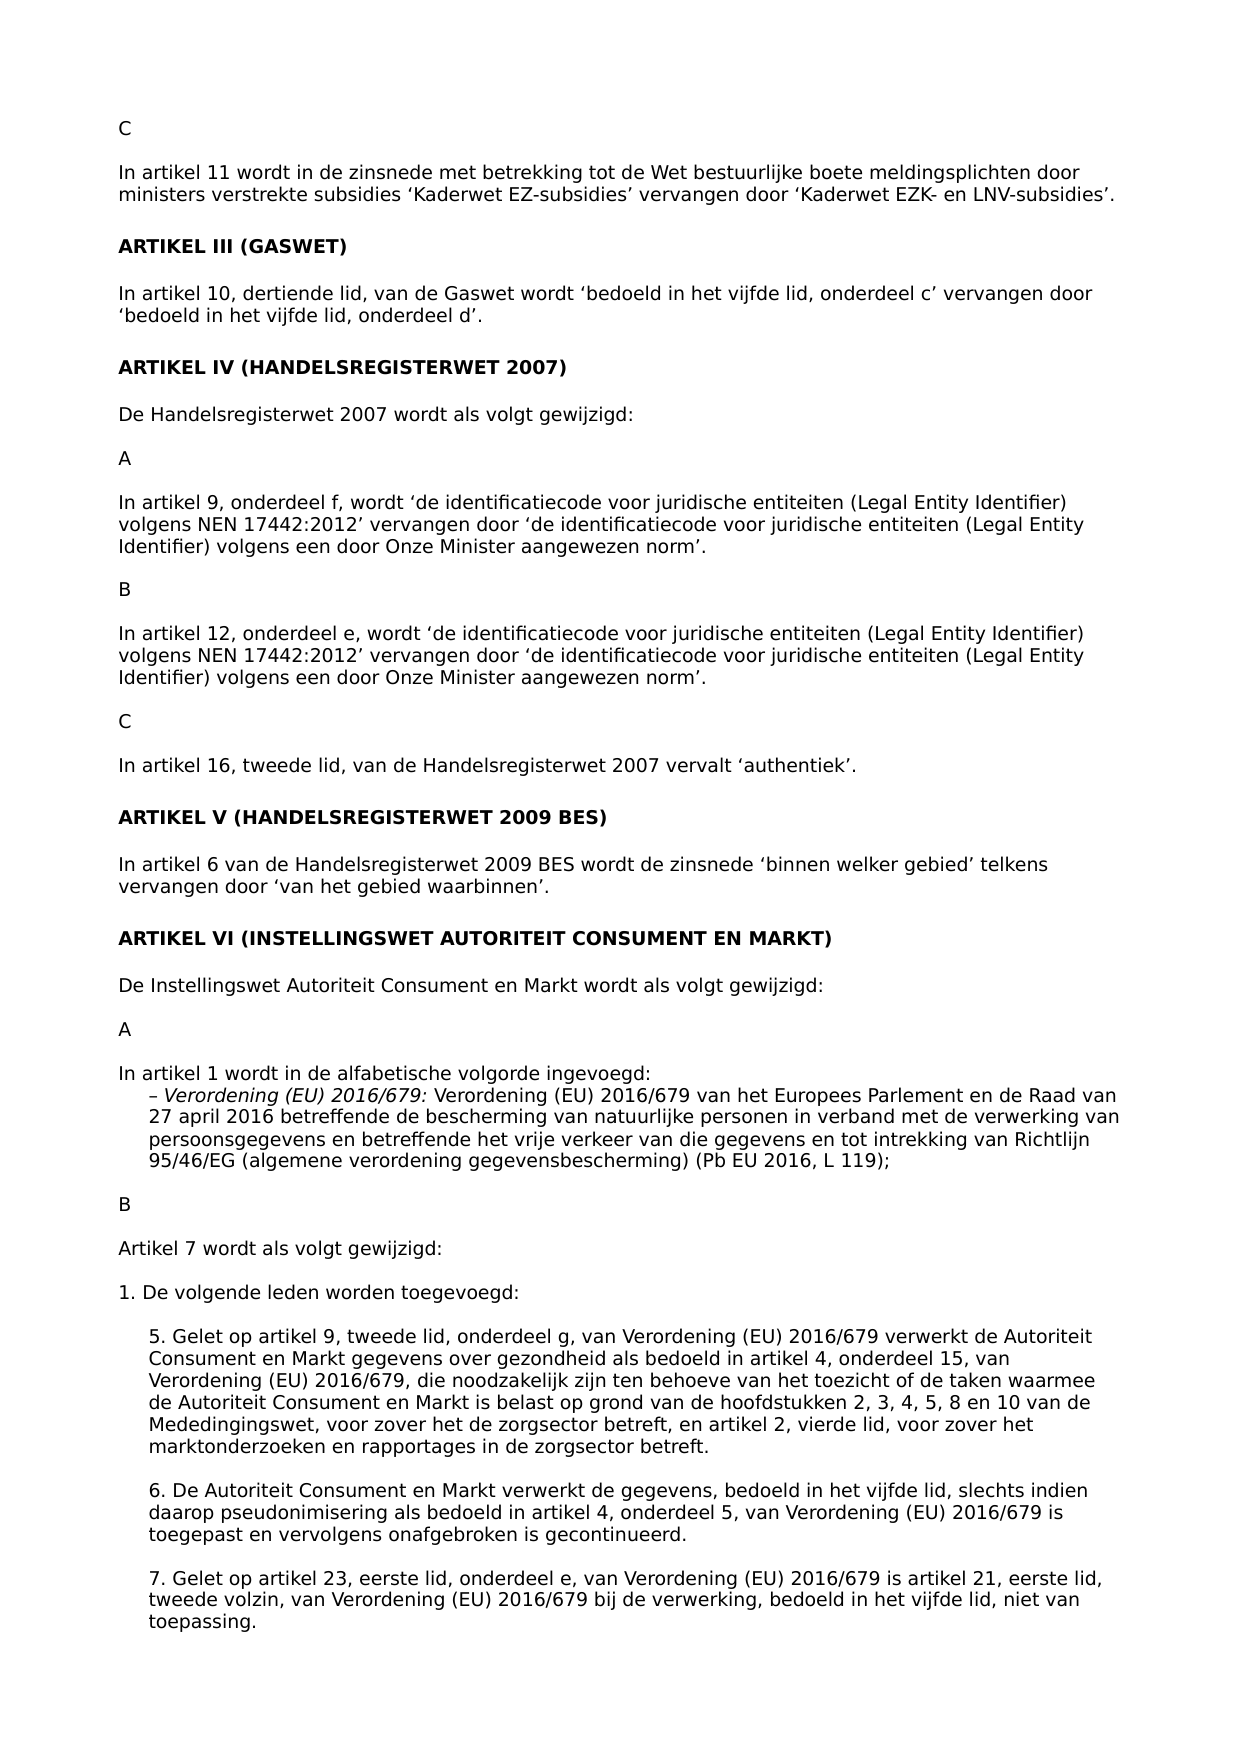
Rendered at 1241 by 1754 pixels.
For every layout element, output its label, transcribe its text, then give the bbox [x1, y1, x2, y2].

text C [118, 118, 1122, 140]
text De Instellingswet Autoriteit Consument en Markt wordt als volgt gewijzigd: [118, 975, 1122, 997]
subtitle ARTIKEL III (GASWET) [118, 236, 1122, 258]
subtitle ARTIKEL IV (HANDELSREGISTERWET 2007) [118, 357, 1122, 379]
text In artikel 6 van de Handelsregisterwet 2009 BES wordt de zinsnede ‘binnen welker gebied’ telkens vervangen door ‘van het gebied waarbinnen’. [118, 854, 1122, 898]
text 7. Gelet op artikel 23, eerste lid, onderdeel e, van Verordening (EU) 2016/679 is artikel 21, eerste lid, tweede volzin, van Verordening (EU) 2016/679 bij de verwerking, bedoeld in het vijfde lid, niet van toepassing. [148, 1567, 1122, 1633]
text – Verordening (EU) 2016/679: Verordening (EU) 2016/679 van het Europees Parlement en de Raad van 27 april 2016 betreffende de bescherming van natuurlijke personen in verband met de verwerking van persoonsgegevens en betreffende het vrije verkeer van die gegevens en tot intrekking van Richtlijn 95/46/EG (algemene verordening gegevensbescherming) (Pb EU 2016, L 119); [148, 1084, 1122, 1172]
text 5. Gelet op artikel 9, tweede lid, onderdeel g, van Verordening (EU) 2016/679 verwerkt de Autoriteit Consument en Markt gegevens over gezondheid als bedoeld in artikel 4, onderdeel 15, van Verordening (EU) 2016/679, die noodzakelijk zijn ten behoeve van het toezicht of de taken waarmee de Autoriteit Consument en Markt is belast op grond van de hoofdstukken 2, 3, 4, 5, 8 en 10 van de Mededingingswet, voor zover het de zorgsector betreft, en artikel 2, vierde lid, voor zover het marktonderzoeken en rapportages in de zorgsector betreft. [148, 1326, 1122, 1458]
subtitle ARTIKEL V (HANDELSREGISTERWET 2009 BES) [118, 807, 1122, 829]
text De Handelsregisterwet 2007 wordt als volgt gewijzigd: [118, 404, 1122, 426]
text B [118, 579, 1122, 601]
text In artikel 12, onderdeel e, wordt ‘de identificatiecode voor juridische entiteiten (Legal Entity Identifier) volgens NEN 17442:2012’ vervangen door ‘de identificatiecode voor juridische entiteiten (Legal Entity Identifier) volgens een door Onze Minister aangewezen norm’. [118, 623, 1122, 689]
text A [118, 1019, 1122, 1041]
text In artikel 9, onderdeel f, wordt ‘de identificatiecode voor juridische entiteiten (Legal Entity Identifier) volgens NEN 17442:2012’ vervangen door ‘de identificatiecode voor juridische entiteiten (Legal Entity Identifier) volgens een door Onze Minister aangewezen norm’. [118, 492, 1122, 557]
text In artikel 11 wordt in de zinsnede met betrekking tot de Wet bestuurlijke boete meldingsplichten door ministers verstrekte subsidies ‘Kaderwet EZ-subsidies’ vervangen door ‘Kaderwet EZK- en LNV-subsidies’. [118, 162, 1122, 206]
text In artikel 1 wordt in de alfabetische volgorde ingevoegd: [118, 1062, 1122, 1084]
text 6. De Autoriteit Consument en Markt verwerkt de gegevens, bedoeld in het vijfde lid, slechts indien daarop pseudonimisering als bedoeld in artikel 4, onderdeel 5, van Verordening (EU) 2016/679 is toegepast en vervolgens onafgebroken is gecontinueerd. [148, 1479, 1122, 1546]
text B [118, 1194, 1122, 1216]
text 1. De volgende leden worden toegevoegd: [118, 1282, 1122, 1304]
subtitle ARTIKEL VI (INSTELLINGSWET AUTORITEIT CONSUMENT EN MARKT) [118, 928, 1122, 950]
text A [118, 448, 1122, 470]
text In artikel 10, dertiende lid, van de Gaswet wordt ‘bedoeld in het vijfde lid, onderdeel c’ vervangen door ‘bedoeld in het vijfde lid, onderdeel d’. [118, 283, 1122, 327]
text Artikel 7 wordt als volgt gewijzigd: [118, 1238, 1122, 1260]
text In artikel 16, tweede lid, van de Handelsregisterwet 2007 vervalt ‘authentiek’. [118, 755, 1122, 777]
text C [118, 711, 1122, 733]
